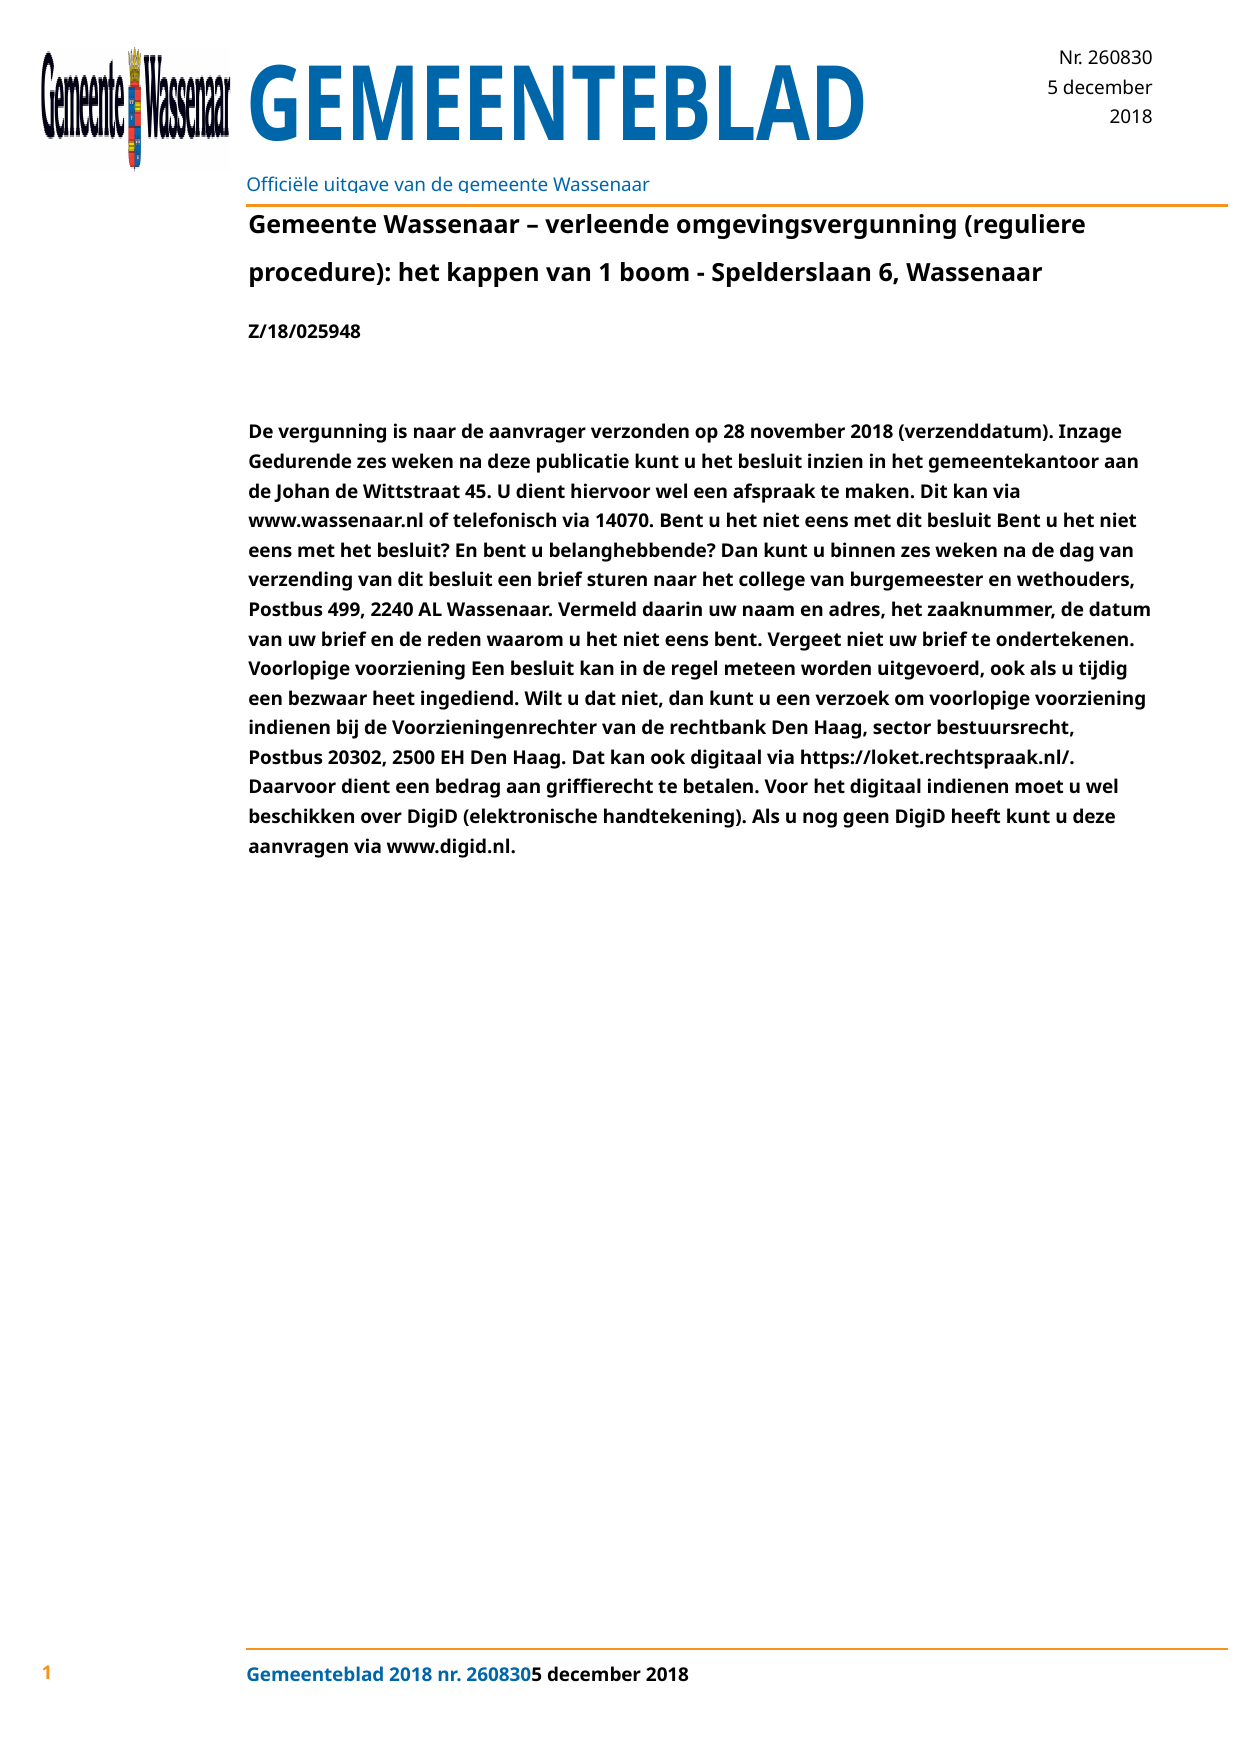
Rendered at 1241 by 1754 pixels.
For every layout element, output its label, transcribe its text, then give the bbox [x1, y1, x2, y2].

text De vergunning is naar de aanvrager verzonden op 28 november 2018 (verzenddatum). Inzage Gedurende zes weken na deze publicatie kunt u het besluit inzien in het gemeentekantoor aan de Johan de Wittstraat 45. U dient hiervoor wel een afspraak te maken. Dit kan via www.wassenaar.nl of telefonisch via 14070. Bent u het niet eens met dit besluit Bent u het niet eens met het besluit? En bent u belanghebbende? Dan kunt u binnen zes weken na de dag van verzending van dit besluit een brief sturen naar het college van burgemeester en wethouders, Postbus 499, 2240 AL Wassenaar. Vermeld daarin uw naam en adres, het zaaknummer, de datum van uw brief en de reden waarom u het niet eens bent. Vergeet niet uw brief te ondertekenen. Voorlopige voorziening Een besluit kan in de regel meteen worden uitgevoerd, ook als u tijdig een bezwaar heet ingediend. Wilt u dat niet, dan kunt u een verzoek om voorlopige voorziening indienen bij de Voorzieningenrechter van de rechtbank Den Haag, sector bestuursrecht, Postbus 20302, 2500 EH Den Haag. Dat kan ook digitaal via https://loket.rechtspraak.nl/. Daarvoor dient een bedrag aan griffierecht te betalen. Voor het digitaal indienen moet u wel beschikken over DigiD (elektronische handtekening). Als u nog geen DigiD heeft kunt u deze aanvragen via www.digid.nl. [248, 419, 1152, 859]
text Z/18/025948 [248, 318, 1152, 344]
picture [41, 47, 231, 172]
text Gemeente Wassenaar – verleende omgevingsvergunning (reguliere procedure): het kappen van 1 boom - Spelderslaan 6, Wassenaar [248, 207, 1152, 288]
